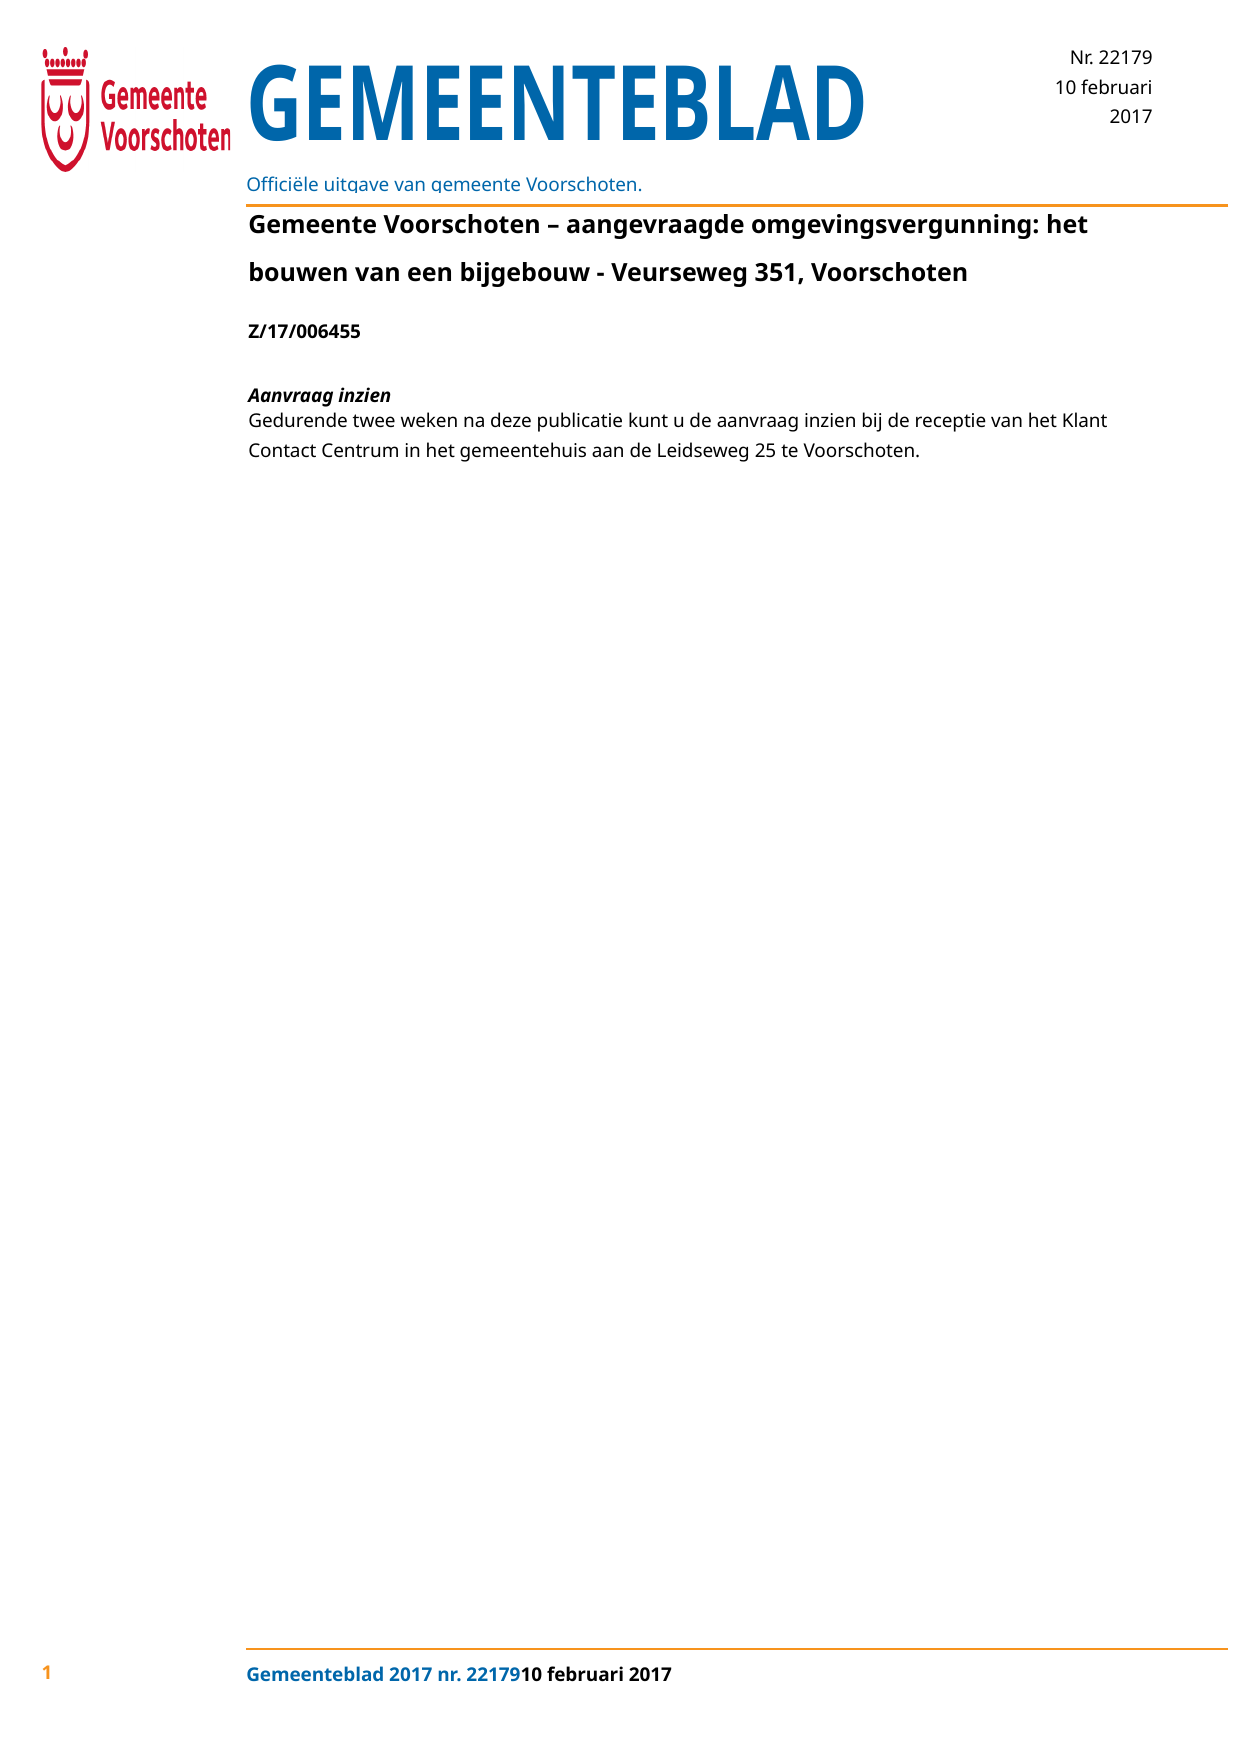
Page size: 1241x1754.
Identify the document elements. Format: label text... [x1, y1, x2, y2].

picture [41, 47, 231, 172]
text Z/17/006455 [248, 318, 1152, 344]
text Aanvraag inzien [248, 382, 1152, 408]
text Gedurende twee weken na deze publicatie kunt u de aanvraag inzien bij de receptie van het Klant Contact Centrum in het gemeentehuis aan de Leidseweg 25 te Voorschoten. [248, 408, 1152, 463]
text Gemeente Voorschoten – aangevraagde omgevingsvergunning: het bouwen van een bijgebouw - Veurseweg 351, Voorschoten [248, 207, 1152, 288]
